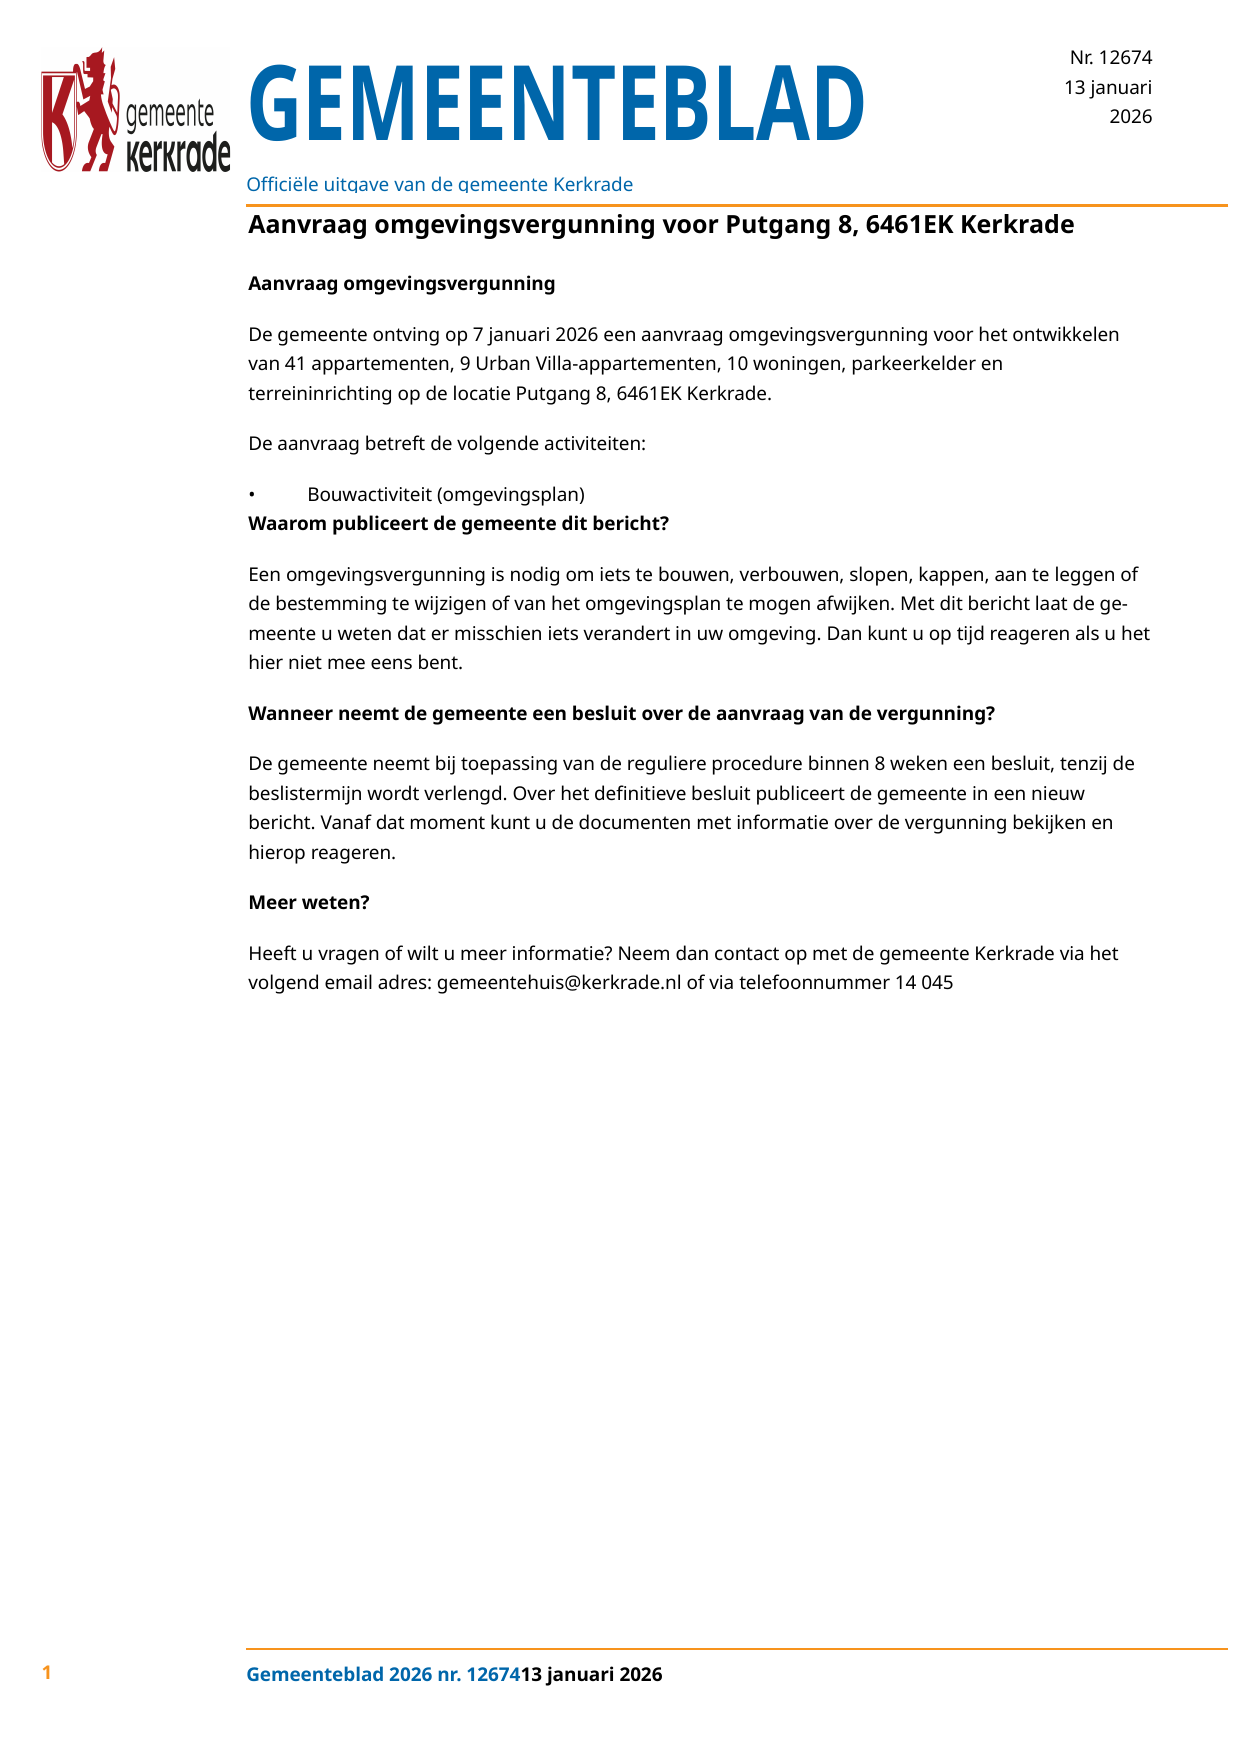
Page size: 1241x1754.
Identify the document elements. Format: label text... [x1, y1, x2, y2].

list Bouwactiviteit (omgevingsplan) [248, 481, 1152, 506]
text De aanvraag betreft de volgende activiteiten: [248, 430, 1152, 456]
text Aanvraag omgevingsvergunning [248, 270, 1152, 296]
text Wanneer neemt de gemeente een besluit over de aanvraag van de vergunning? [248, 700, 1152, 726]
text Heeft u vragen of wilt u meer informatie? Neem dan contact op met de gemeente Kerkrade via het volgend email adres: gemeentehuis@kerkrade.nl of via telefoonnummer 14 045 [248, 940, 1152, 995]
text Meer weten? [248, 889, 1152, 915]
text Een omgevingsvergunning is nodig om iets te bouwen, verbouwen, slopen, kappen, aan te leggen of de bestemming te wijzigen of van het omgevingsplan te mogen afwijken. Met dit bericht laat de ge- meente u weten dat er misschien iets verandert in uw omgeving. Dan kunt u op tijd reageren als u het hier niet mee eens bent. [248, 561, 1152, 675]
text De gemeente ontving op 7 januari 2026 een aanvraag omgevingsvergunning voor het ontwikkelen van 41 appartementen, 9 Urban Villa-appartementen, 10 woningen, parkeerkelder en terreininrichting op de locatie Putgang 8, 6461EK Kerkrade. [248, 321, 1152, 406]
text Waarom publiceert de gemeente dit bericht? [248, 510, 1152, 536]
picture [41, 47, 231, 172]
text De gemeente neemt bij toepassing van de reguliere procedure binnen 8 weken een besluit, tenzij de beslistermijn wordt verlengd. Over het definitieve besluit publiceert de gemeente in een nieuw bericht. Vanaf dat moment kunt u de documenten met informatie over de vergunning bekijken en hierop reageren. [248, 750, 1152, 865]
text Aanvraag omgevingsvergunning voor Putgang 8, 6461EK Kerkrade [248, 207, 1152, 241]
